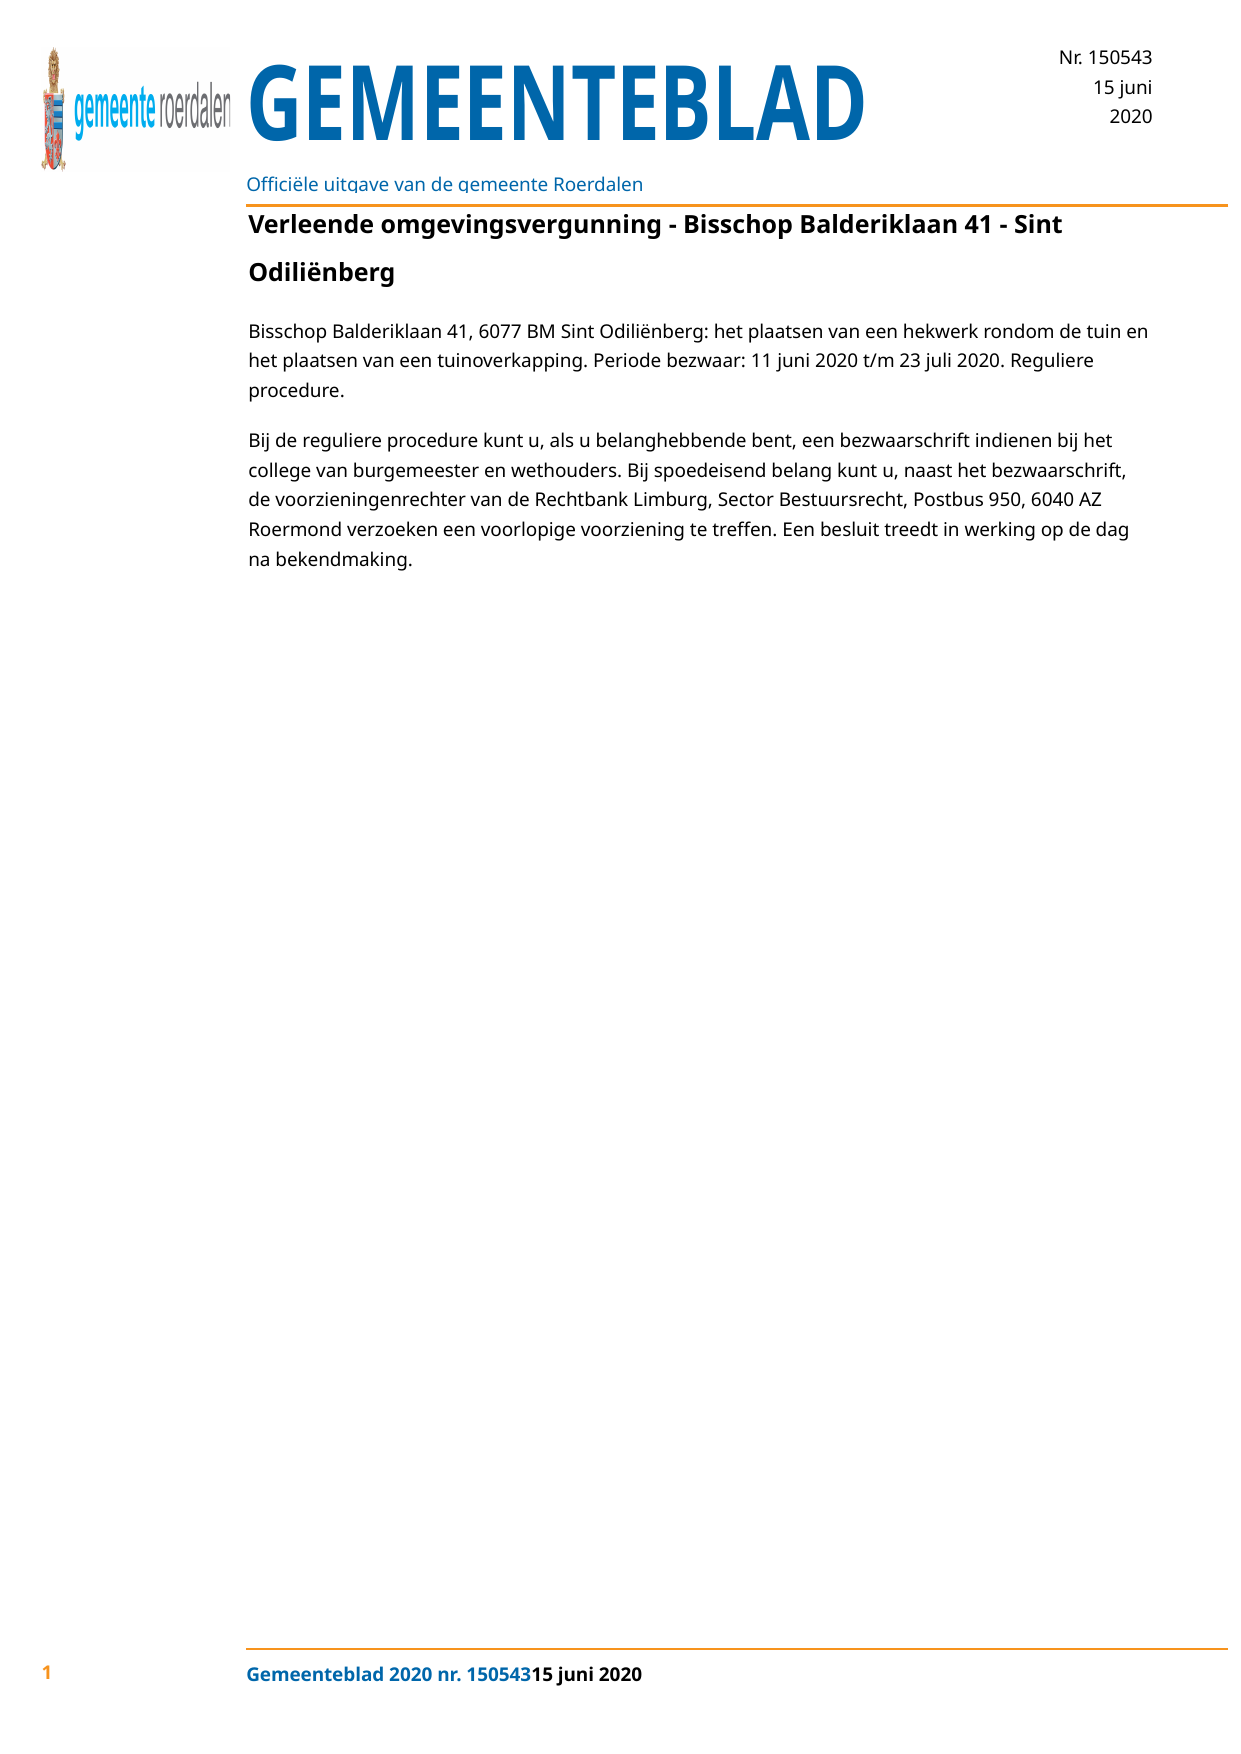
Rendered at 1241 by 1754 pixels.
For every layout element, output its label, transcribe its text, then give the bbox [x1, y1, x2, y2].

text Bisschop Balderiklaan 41, 6077 BM Sint Odiliënberg: het plaatsen van een hekwerk rondom de tuin en het plaatsen van een tuinoverkapping. Periode bezwaar: 11 juni 2020 t/m 23 juli 2020. Reguliere procedure. [248, 318, 1152, 403]
picture [41, 47, 231, 172]
text Bij de reguliere procedure kunt u, als u belanghebbende bent, een bezwaarschrift indienen bij het college van burgemeester en wethouders. Bij spoedeisend belang kunt u, naast het bezwaarschrift, de voorzieningenrechter van de Rechtbank Limburg, Sector Bestuursrecht, Postbus 950, 6040 AZ Roermond verzoeken een voorlopige voorziening te treffen. Een besluit treedt in werking op de dag na bekendmaking. [248, 427, 1152, 572]
text Verleende omgevingsvergunning - Bisschop Balderiklaan 41 - Sint Odiliënberg [248, 207, 1152, 288]
